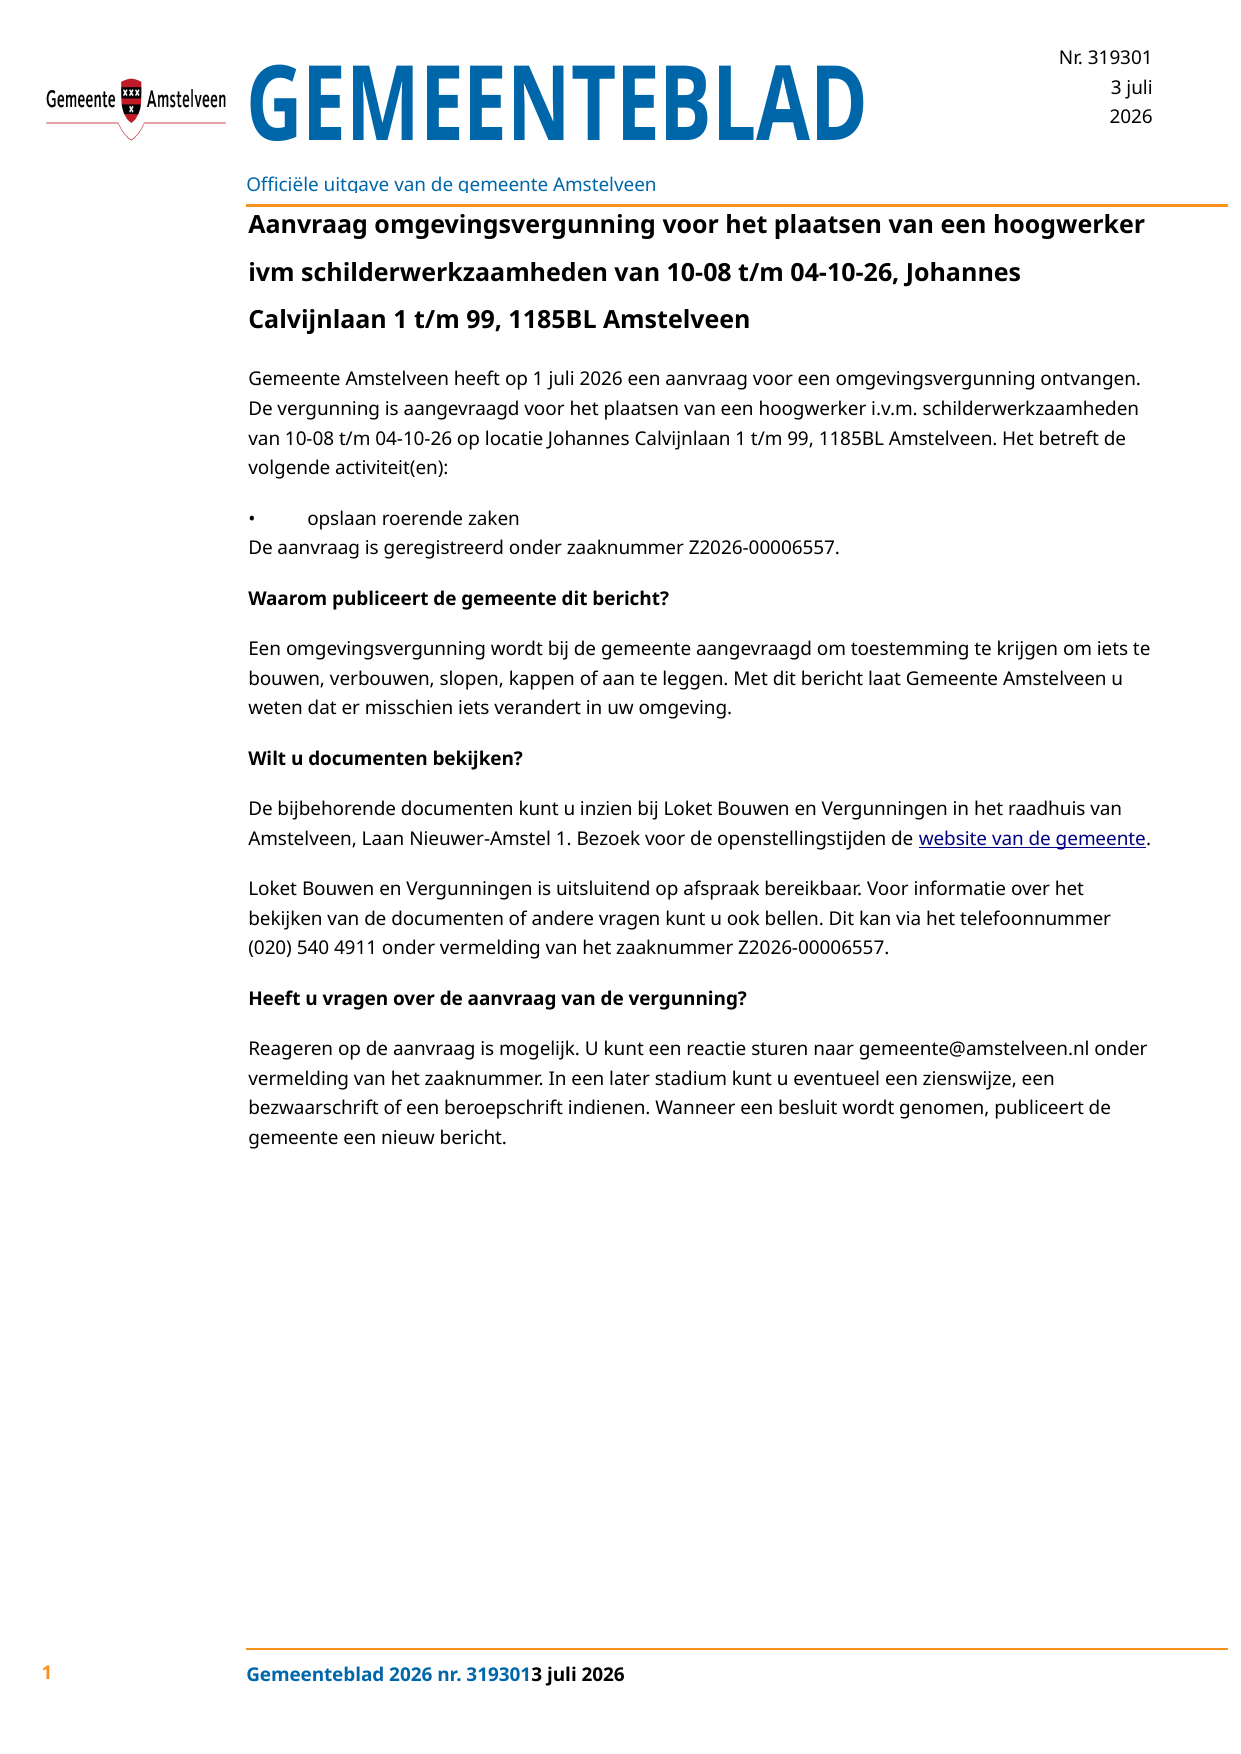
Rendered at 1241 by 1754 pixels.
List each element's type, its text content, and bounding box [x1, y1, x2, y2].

text Heeft u vragen over de aanvraag van de vergunning? [248, 985, 1152, 1010]
text De bijbehorende documenten kunt u inzien bij Loket Bouwen en Vergunningen in het raadhuis van Amstelveen, Laan Nieuwer-Amstel 1. Bezoek voor de openstellingstijden de website van de gemeente. [248, 795, 1152, 850]
text Reageren op de aanvraag is mogelijk. U kunt een reactie sturen naar gemeente@amstelveen.nl onder vermelding van het zaaknummer. In een later stadium kunt u eventueel een zienswijze, een bezwaarschrift of een beroepschrift indienen. Wanneer een besluit wordt genomen, publiceert de gemeente een nieuw bericht. [248, 1035, 1152, 1149]
text Waarom publiceert de gemeente dit bericht? [248, 585, 1152, 610]
text Een omgevingsvergunning wordt bij de gemeente aangevraagd om toestemming te krijgen om iets te bouwen, verbouwen, slopen, kappen of aan te leggen. Met dit bericht laat Gemeente Amstelveen u weten dat er misschien iets verandert in uw omgeving. [248, 635, 1152, 720]
list opslaan roerende zaken [248, 505, 1152, 530]
text Wilt u documenten bekijken? [248, 745, 1152, 770]
text Loket Bouwen en Vergunningen is uitsluitend op afspraak bereikbaar. Voor informatie over het bekijken van de documenten of andere vragen kunt u ook bellen. Dit kan via het telefoonnummer (020) 540 4911 onder vermelding van het zaaknummer Z2026-00006557. [248, 875, 1152, 960]
picture [41, 47, 231, 172]
text Aanvraag omgevingsvergunning voor het plaatsen van een hoogwerker ivm schilderwerkzaamheden van 10-08 t/m 04-10-26, Johannes Calvijnlaan 1 t/m 99, 1185BL Amstelveen [248, 207, 1152, 336]
text Gemeente Amstelveen heeft op 1 juli 2026 een aanvraag voor een omgevingsvergunning ontvangen. De vergunning is aangevraagd voor het plaatsen van een hoogwerker i.v.m. schilderwerkzaamheden van 10-08 t/m 04-10-26 op locatie Johannes Calvijnlaan 1 t/m 99, 1185BL Amstelveen. Het betreft de volgende activiteit(en): [248, 366, 1152, 480]
text De aanvraag is geregistreerd onder zaaknummer Z2026-00006557. [248, 534, 1152, 560]
